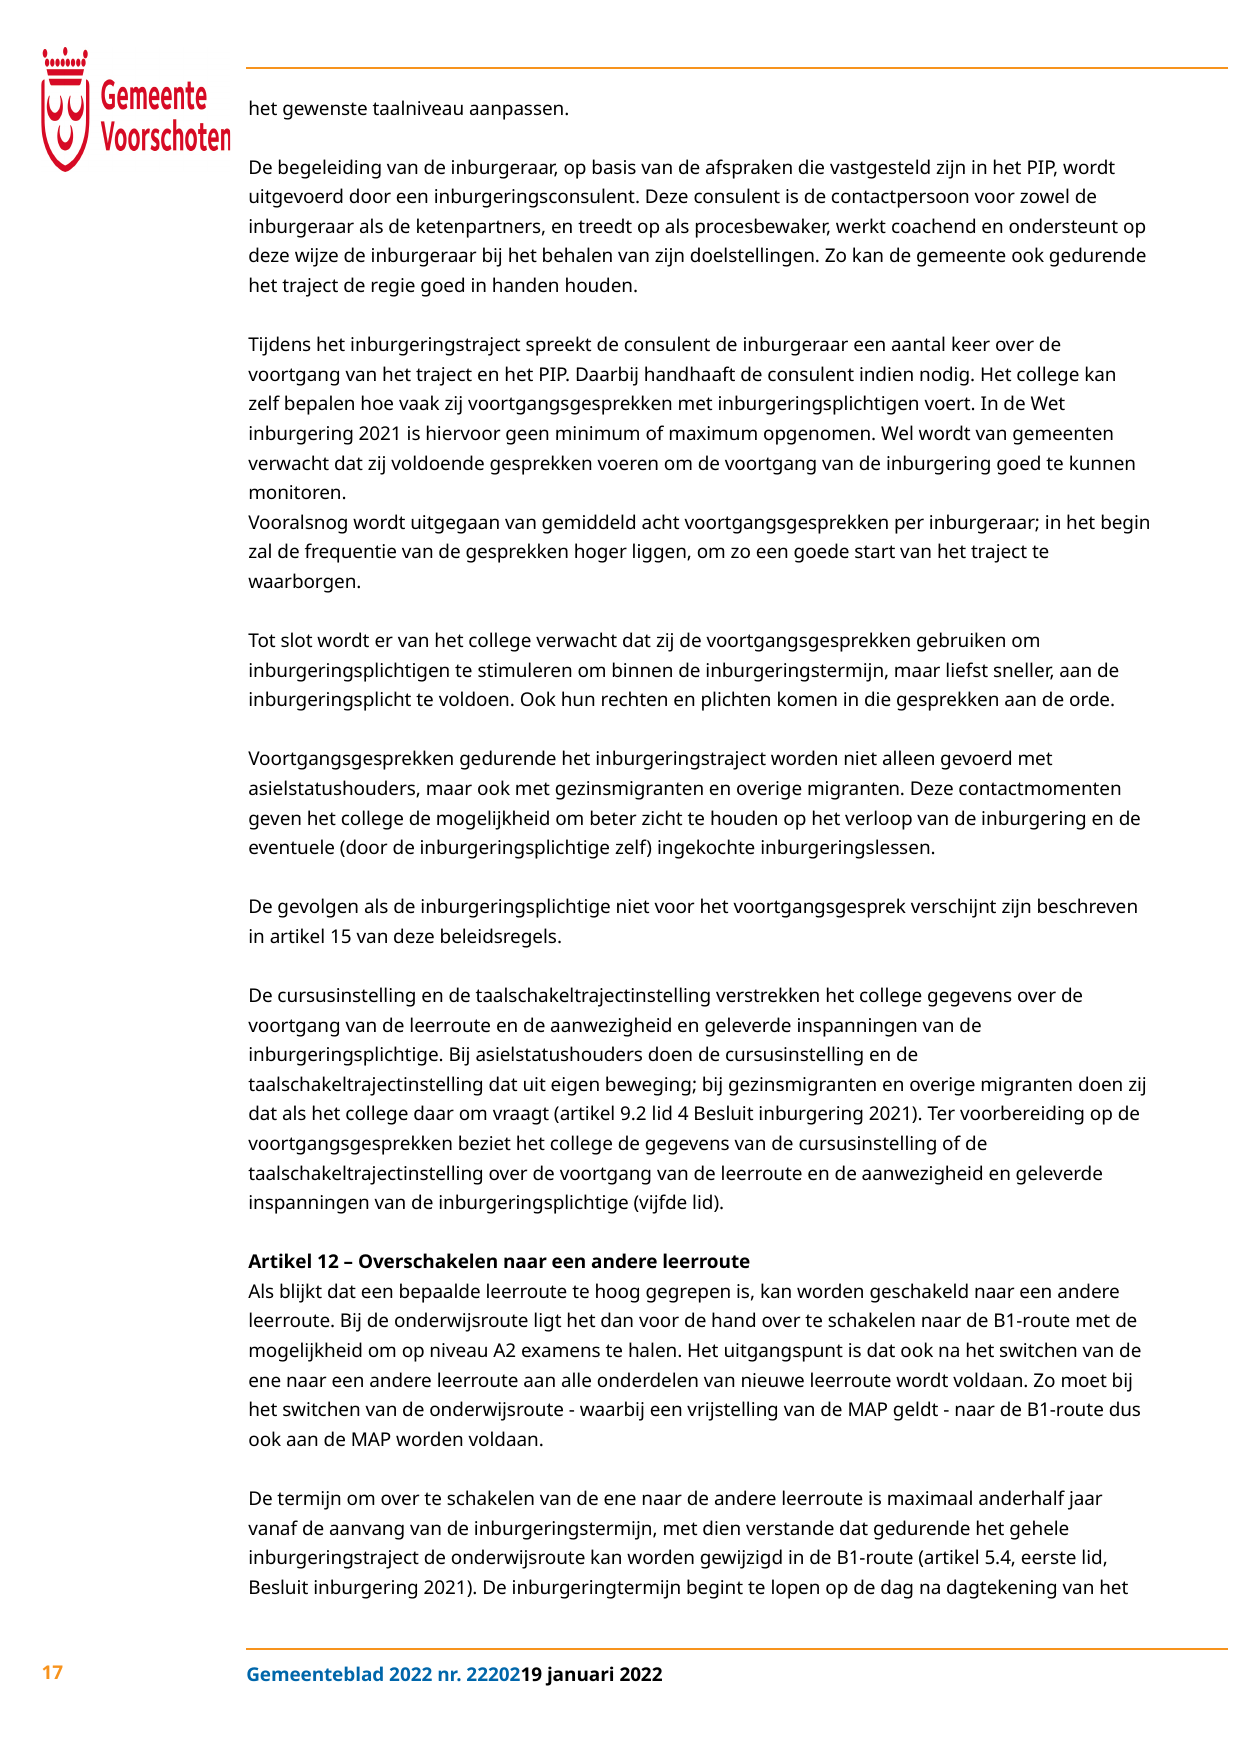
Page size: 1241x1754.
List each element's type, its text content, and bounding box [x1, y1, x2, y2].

text Tot slot wordt er van het college verwacht dat zij de voortgangsgesprekken gebruiken om inburgeringsplichtigen te stimuleren om binnen de inburgeringstermijn, maar liefst sneller, aan de inburgeringsplicht te voldoen. Ook hun rechten en plichten komen in die gesprekken aan de orde. [248, 627, 1152, 712]
text De begeleiding van de inburgeraar, op basis van de afspraken die vastgesteld zijn in het PIP, wordt uitgevoerd door een inburgeringsconsulent. Deze consulent is de contactpersoon voor zowel de inburgeraar als de ketenpartners, en treedt op als procesbewaker, werkt coachend en ondersteunt op deze wijze de inburgeraar bij het behalen van zijn doelstellingen. Zo kan de gemeente ook gedurende het traject de regie goed in handen houden. [248, 154, 1152, 298]
text De gevolgen als de inburgeringsplichtige niet voor het voortgangsgesprek verschijnt zijn beschreven in artikel 15 van deze beleidsregels. [248, 893, 1152, 949]
text Artikel 12 – Overschakelen naar een andere leerroute [248, 1248, 1152, 1274]
text het gewenste taalniveau aanpassen. [248, 95, 1152, 121]
text Vooralsnog wordt uitgegaan van gemiddeld acht voortgangsgesprekken per inburgeraar; in het begin zal de frequentie van de gesprekken hoger liggen, om zo een goede start van het traject te waarborgen. [248, 509, 1152, 594]
picture [41, 47, 231, 172]
text De termijn om over te schakelen van de ene naar de andere leerroute is maximaal anderhalf jaar vanaf de aanvang van de inburgeringstermijn, met dien verstande dat gedurende het gehele inburgeringstraject de onderwijsroute kan worden gewijzigd in de B1-route (artikel 5.4, eerste lid, Besluit inburgering 2021). De inburgeringtermijn begint te lopen op de dag na dagtekening van het [248, 1485, 1152, 1600]
text De cursusinstelling en de taalschakeltrajectinstelling verstrekken het college gegevens over de voortgang van de leerroute en de aanwezigheid en geleverde inspanningen van de inburgeringsplichtige. Bij asielstatushouders doen de cursusinstelling en de taalschakeltrajectinstelling dat uit eigen beweging; bij gezinsmigranten en overige migranten doen zij dat als het college daar om vraagt (artikel 9.2 lid 4 Besluit inburgering 2021). Ter voorbereiding op de voortgangsgesprekken beziet het college de gegevens van de cursusinstelling of de taalschakeltrajectinstelling over de voortgang van de leerroute en de aanwezigheid en geleverde inspanningen van de inburgeringsplichtige (vijfde lid). [248, 982, 1152, 1215]
text Voortgangsgesprekken gedurende het inburgeringstraject worden niet alleen gevoerd met asielstatushouders, maar ook met gezinsmigranten en overige migranten. Deze contactmomenten geven het college de mogelijkheid om beter zicht te houden op het verloop van de inburgering en de eventuele (door de inburgeringsplichtige zelf) ingekochte inburgeringslessen. [248, 746, 1152, 860]
text Tijdens het inburgeringstraject spreekt de consulent de inburgeraar een aantal keer over de voortgang van het traject en het PIP. Daarbij handhaaft de consulent indien nodig. Het college kan zelf bepalen hoe vaak zij voortgangsgesprekken met inburgeringsplichtigen voert. In de Wet inburgering 2021 is hiervoor geen minimum of maximum opgenomen. Wel wordt van gemeenten verwacht dat zij voldoende gesprekken voeren om de voortgang van de inburgering goed te kunnen monitoren. [248, 331, 1152, 505]
text Als blijkt dat een bepaalde leerroute te hoog gegrepen is, kan worden geschakeld naar een andere leerroute. Bij de onderwijsroute ligt het dan voor de hand over te schakelen naar de B1-route met de mogelijkheid om op niveau A2 examens te halen. Het uitgangspunt is dat ook na het switchen van de ene naar een andere leerroute aan alle onderdelen van nieuwe leerroute wordt voldaan. Zo moet bij het switchen van de onderwijsroute - waarbij een vrijstelling van de MAP geldt - naar de B1-route dus ook aan de MAP worden voldaan. [248, 1278, 1152, 1452]
